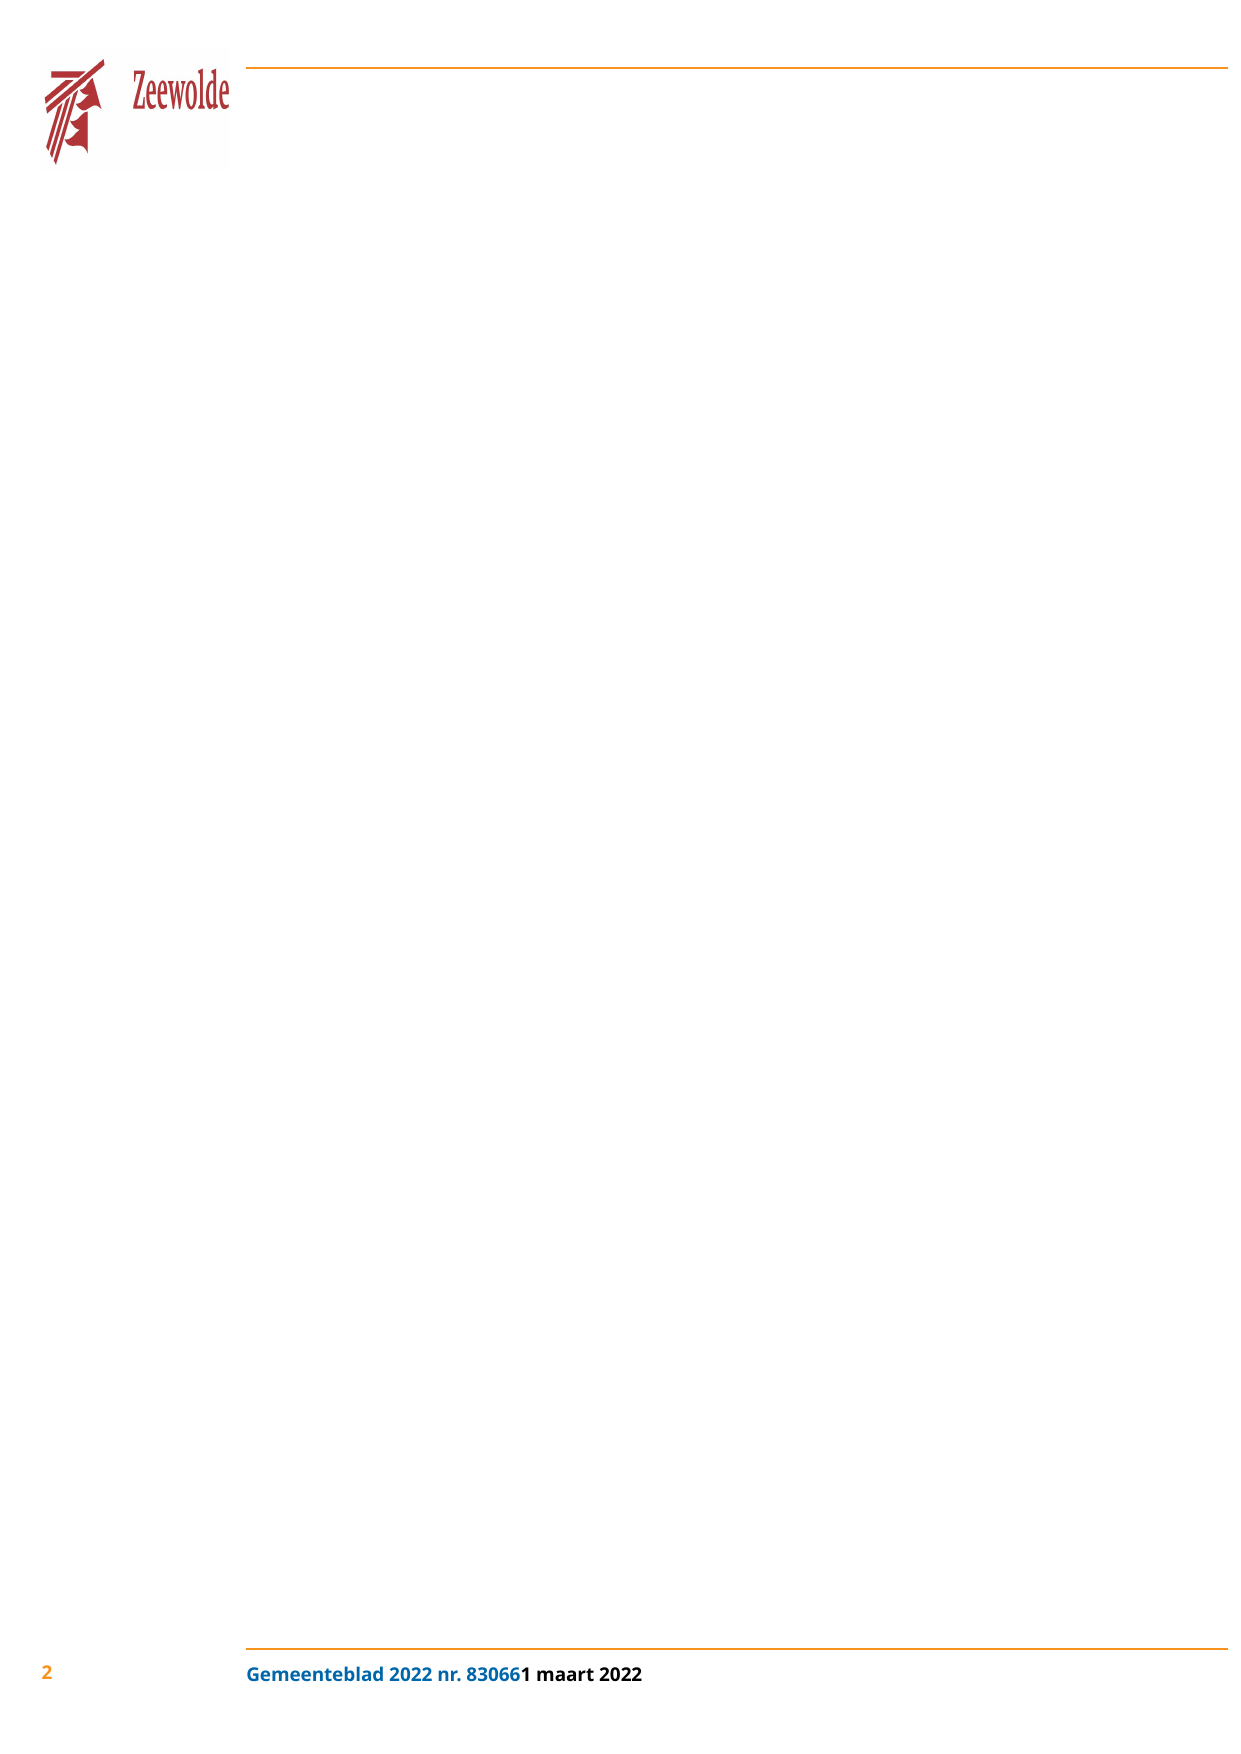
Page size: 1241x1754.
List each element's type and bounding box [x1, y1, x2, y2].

picture [41, 47, 231, 172]
